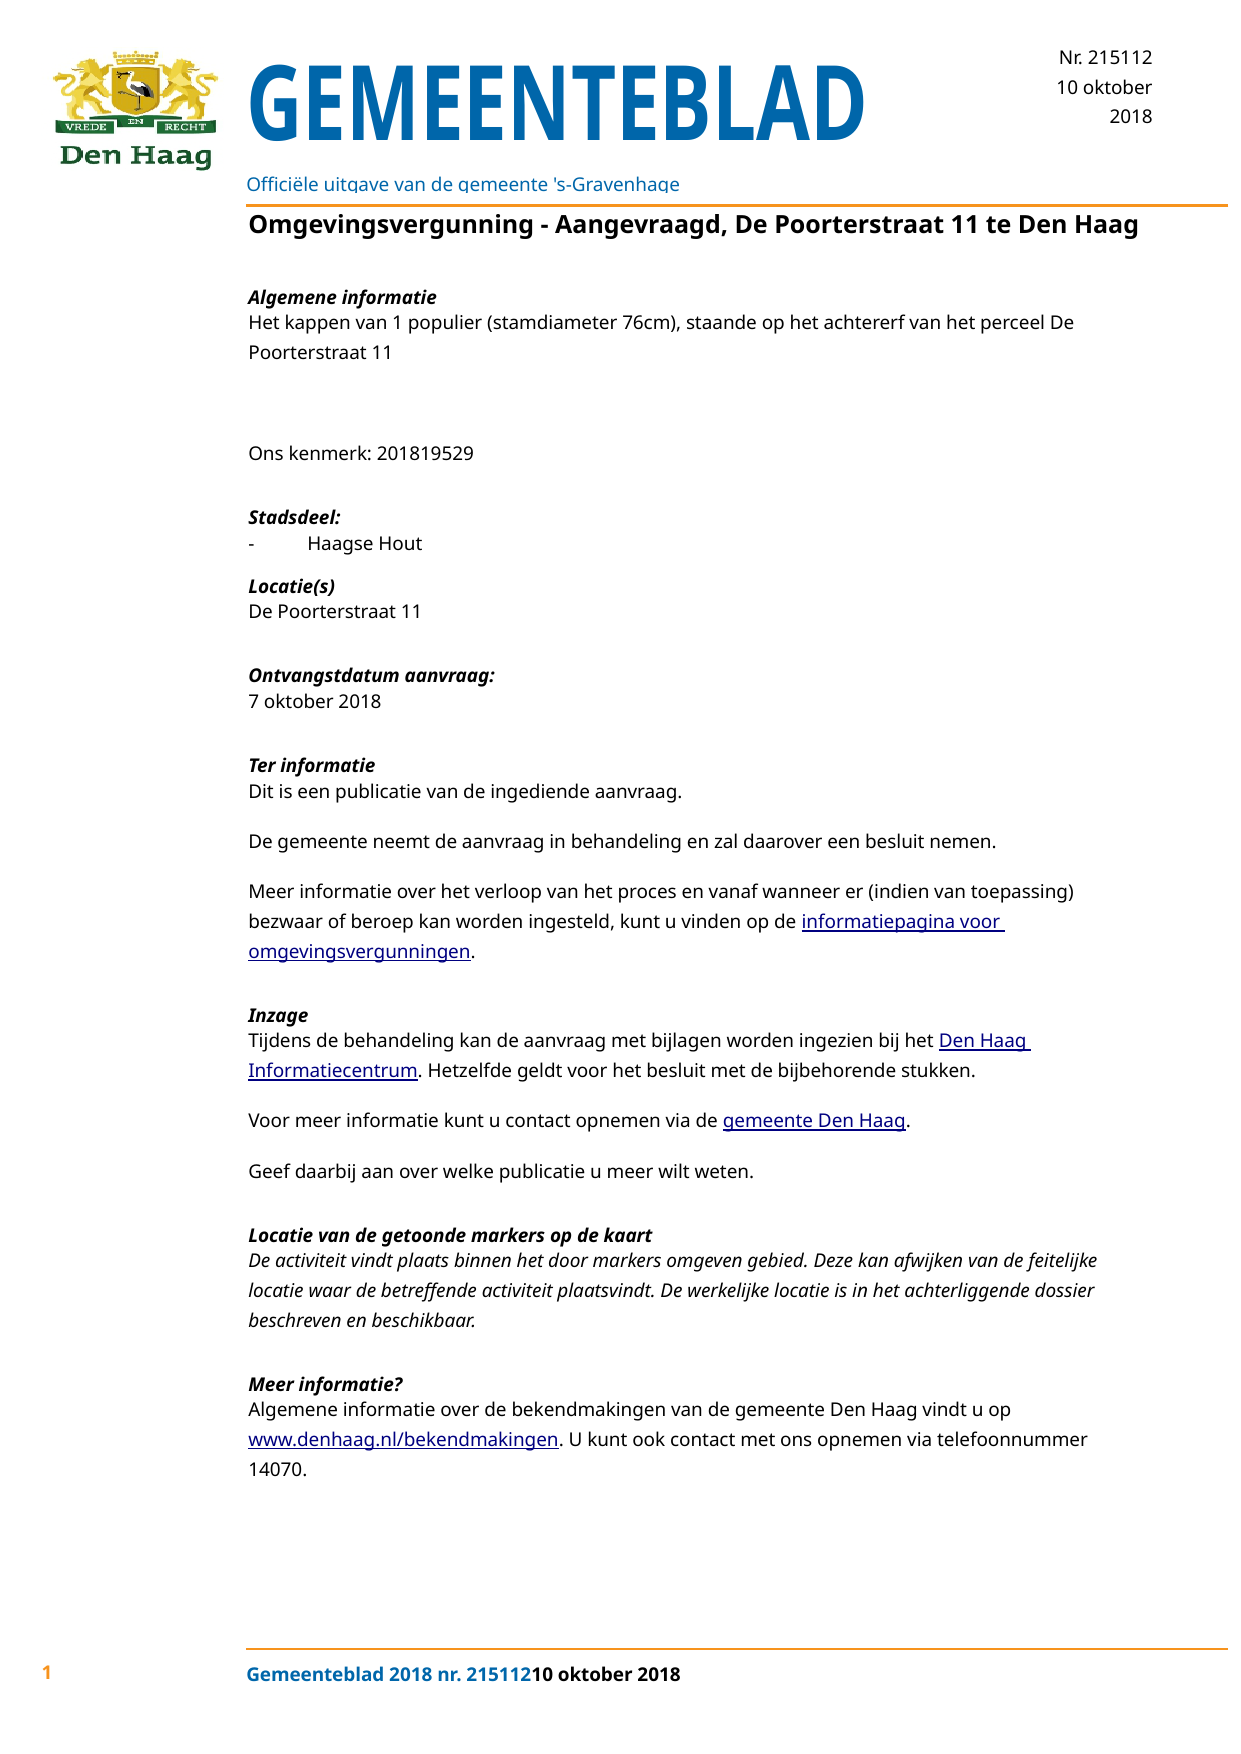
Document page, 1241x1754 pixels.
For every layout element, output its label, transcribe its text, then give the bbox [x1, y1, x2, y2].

text De activiteit vindt plaats binnen het door markers omgeven gebied. Deze kan afwijken van de feitelijke locatie waar de betreffende activiteit plaatsvindt. De werkelijke locatie is in het achterliggende dossier beschreven en beschikbaar. [248, 1248, 1152, 1333]
list Haagse Hout [248, 530, 1152, 555]
text Inzage [248, 1002, 1152, 1028]
text Algemene informatie over de bekendmakingen van de gemeente Den Haag vindt u op www.denhaag.nl/bekendmakingen. U kunt ook contact met ons opnemen via telefoonnummer 14070. [248, 1397, 1152, 1481]
text De Poorterstraat 11 [248, 598, 1152, 624]
text 7 oktober 2018 [248, 688, 1152, 714]
text Locatie(s) [248, 573, 1152, 598]
text Stadsdeel: [248, 504, 1152, 530]
text Ontvangstdatum aanvraag: [248, 662, 1152, 688]
picture [41, 47, 231, 172]
text Het kappen van 1 populier (stamdiameter 76cm), staande op het achtererf van het perceel De Poorterstraat 11 [248, 309, 1152, 365]
text Algemene informatie [248, 284, 1152, 309]
text Locatie van de getoonde markers op de kaart [248, 1222, 1152, 1248]
text Voor meer informatie kunt u contact opnemen via de gemeente Den Haag. [248, 1108, 1152, 1133]
text Ter informatie [248, 752, 1152, 778]
text Ons kenmerk: 201819529 [248, 440, 1152, 466]
text Omgevingsvergunning - Aangevraagd, De Poorterstraat 11 te Den Haag [248, 207, 1152, 241]
text Meer informatie? [248, 1371, 1152, 1397]
text Geef daarbij aan over welke publicatie u meer wilt weten. [248, 1158, 1152, 1184]
text Meer informatie over het verloop van het proces en vanaf wanneer er (indien van toepassing) bezwaar of beroep kan worden ingesteld, kunt u vinden op de informatiepagina voor omgevingsvergunningen. [248, 879, 1152, 964]
text De gemeente neemt de aanvraag in behandeling en zal daarover een besluit nemen. [248, 828, 1152, 854]
text Dit is een publicatie van de ingediende aanvraag. [248, 778, 1152, 804]
text Tijdens de behandeling kan de aanvraag met bijlagen worden ingezien bij het Den Haag Informatiecentrum. Hetzelfde geldt voor het besluit met de bijbehorende stukken. [248, 1028, 1152, 1083]
